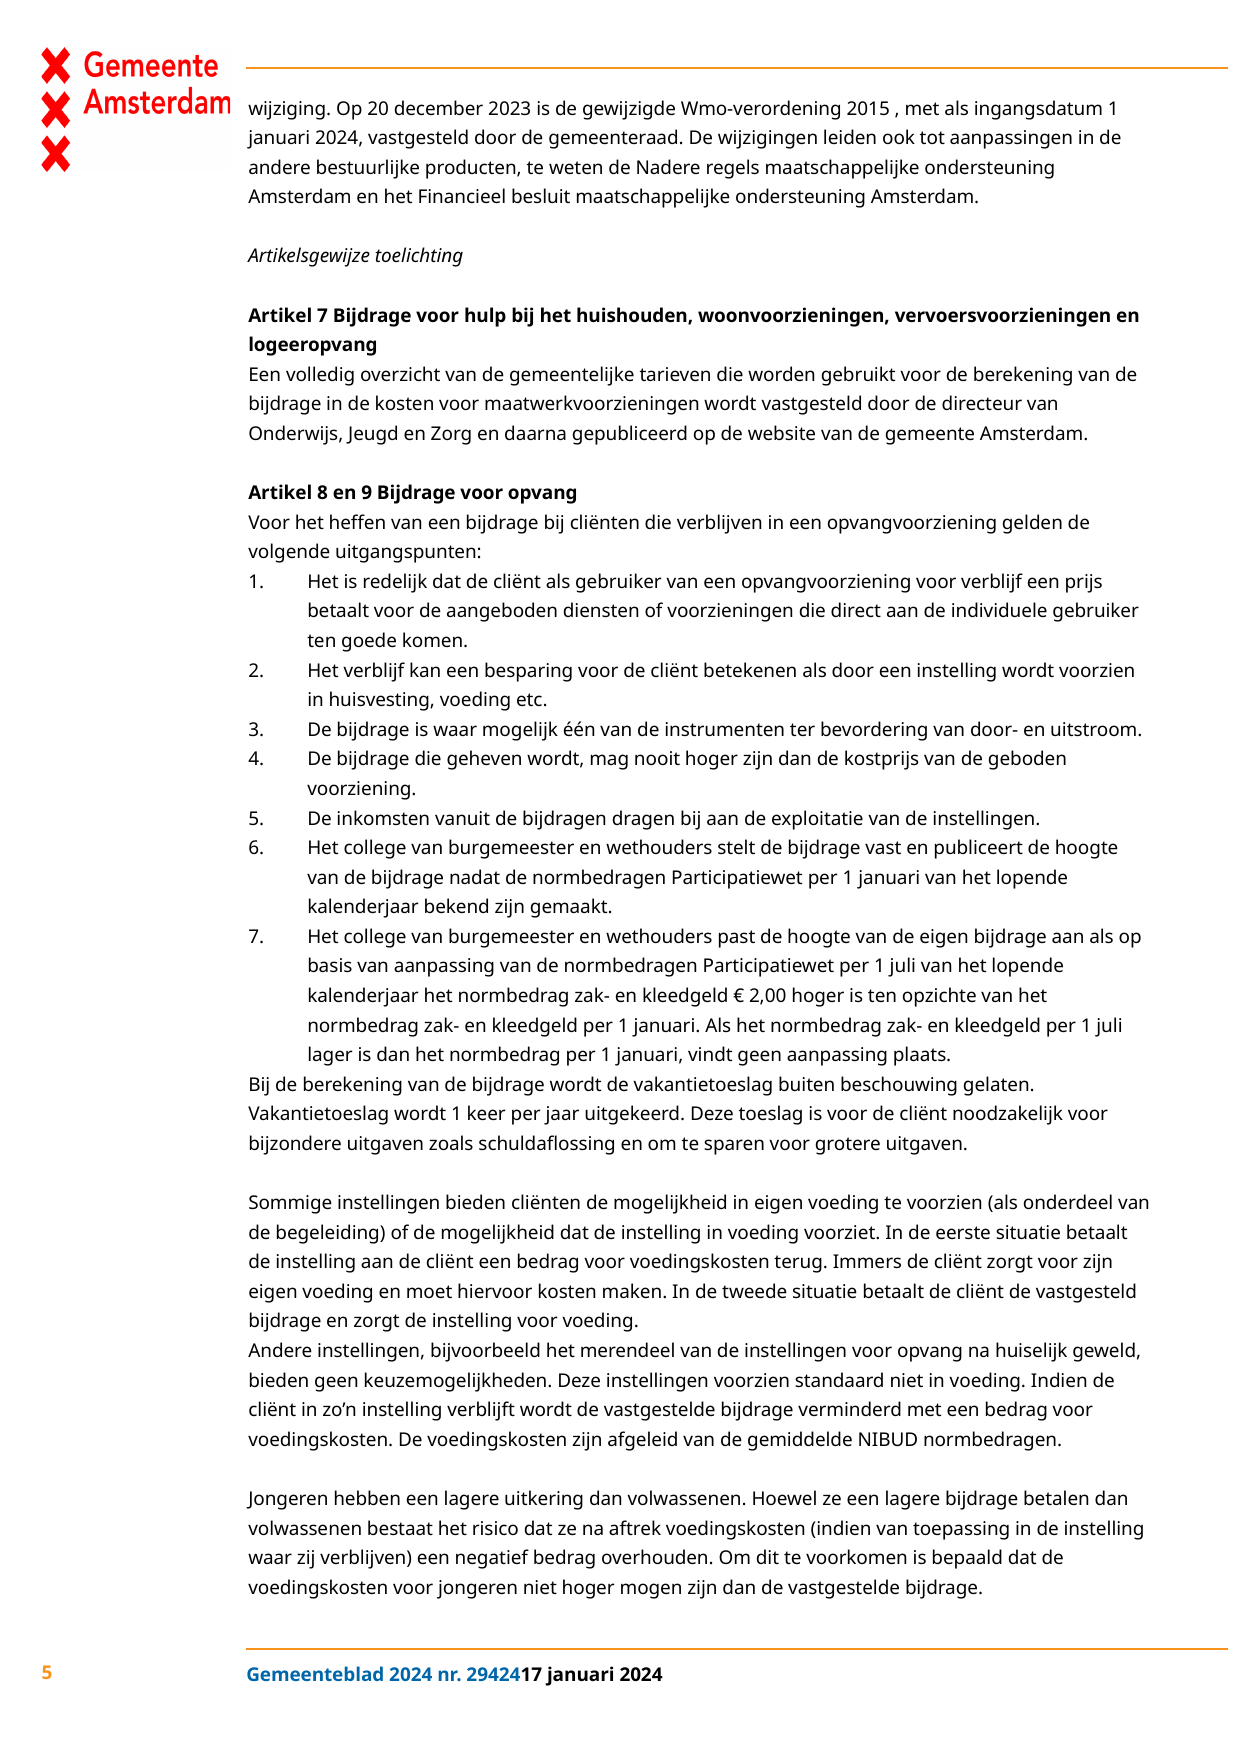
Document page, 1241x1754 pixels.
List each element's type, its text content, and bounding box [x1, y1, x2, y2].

text Een volledig overzicht van de gemeentelijke tarieven die worden gebruikt voor de berekening van de bijdrage in de kosten voor maatwerkvoorzieningen wordt vastgesteld door de directeur van Onderwijs, Jeugd en Zorg en daarna gepubliceerd op de website van de gemeente Amsterdam. [248, 361, 1152, 446]
list Het college van burgemeester en wethouders stelt de bijdrage vast en publiceert de hoogte van de bijdrage nadat de normbedragen Participatiewet per 1 januari van het lopende kalenderjaar bekend zijn gemaakt. [248, 834, 1152, 919]
text wijziging. Op 20 december 2023 is de gewijzigde Wmo-verordening 2015 , met als ingangsdatum 1 januari 2024, vastgesteld door de gemeenteraad. De wijzigingen leiden ook tot aanpassingen in de andere bestuurlijke producten, te weten de Nadere regels maatschappelijke ondersteuning Amsterdam en het Financieel besluit maatschappelijke ondersteuning Amsterdam. [248, 95, 1152, 209]
text Voor het heffen van een bijdrage bij cliënten die verblijven in een opvangvoorziening gelden de volgende uitgangspunten: [248, 509, 1152, 564]
text Jongeren hebben een lagere uitkering dan volwassenen. Hoewel ze een lagere bijdrage betalen dan volwassenen bestaat het risico dat ze na aftrek voedingskosten (indien van toepassing in de instelling waar zij verblijven) een negatief bedrag overhouden. Om dit te voorkomen is bepaald dat de voedingskosten voor jongeren niet hoger mogen zijn dan de vastgestelde bijdrage. [248, 1485, 1152, 1600]
text Artikel 7 Bijdrage voor hulp bij het huishouden, woonvoorzieningen, vervoersvoorzieningen en logeeropvang [248, 302, 1152, 357]
list Het is redelijk dat de cliënt als gebruiker van een opvangvoorziening voor verblijf een prijs betaalt voor de aangeboden diensten of voorzieningen die direct aan de individuele gebruiker ten goede komen. [248, 568, 1152, 653]
picture [41, 47, 231, 172]
list De bijdrage is waar mogelijk één van de instrumenten ter bevordering van door- en uitstroom. [248, 716, 1152, 742]
text Andere instellingen, bijvoorbeeld het merendeel van de instellingen voor opvang na huiselijk geweld, bieden geen keuzemogelijkheden. Deze instellingen voorzien standaard niet in voeding. Indien de cliënt in zo’n instelling verblijft wordt de vastgestelde bijdrage verminderd met een bedrag voor voedingskosten. De voedingskosten zijn afgeleid van de gemiddelde NIBUD normbedragen. [248, 1337, 1152, 1452]
list De bijdrage die geheven wordt, mag nooit hoger zijn dan de kostprijs van de geboden voorziening. [248, 746, 1152, 801]
text Artikel 8 en 9 Bijdrage voor opvang [248, 479, 1152, 505]
list Het verblijf kan een besparing voor de cliënt betekenen als door een instelling wordt voorzien in huisvesting, voeding etc. [248, 657, 1152, 712]
text Artikelsgewijze toelichting [248, 243, 1152, 268]
list Het college van burgemeester en wethouders past de hoogte van de eigen bijdrage aan als op basis van aanpassing van de normbedragen Participatiewet per 1 juli van het lopende kalenderjaar het normbedrag zak- en kleedgeld € 2,00 hoger is ten opzichte van het normbedrag zak- en kleedgeld per 1 januari. Als het normbedrag zak- en kleedgeld per 1 juli lager is dan het normbedrag per 1 januari, vindt geen aanpassing plaats. [248, 923, 1152, 1067]
text Sommige instellingen bieden cliënten de mogelijkheid in eigen voeding te voorzien (als onderdeel van de begeleiding) of de mogelijkheid dat de instelling in voeding voorziet. In de eerste situatie betaalt de instelling aan de cliënt een bedrag voor voedingskosten terug. Immers de cliënt zorgt voor zijn eigen voeding en moet hiervoor kosten maken. In de tweede situatie betaalt de cliënt de vastgesteld bijdrage en zorgt de instelling voor voeding. [248, 1189, 1152, 1333]
list De inkomsten vanuit de bijdragen dragen bij aan de exploitatie van de instellingen. [248, 805, 1152, 831]
text Bij de berekening van de bijdrage wordt de vakantietoeslag buiten beschouwing gelaten. Vakantietoeslag wordt 1 keer per jaar uitgekeerd. Deze toeslag is voor de cliënt noodzakelijk voor bijzondere uitgaven zoals schuldaflossing en om te sparen voor grotere uitgaven. [248, 1071, 1152, 1156]
